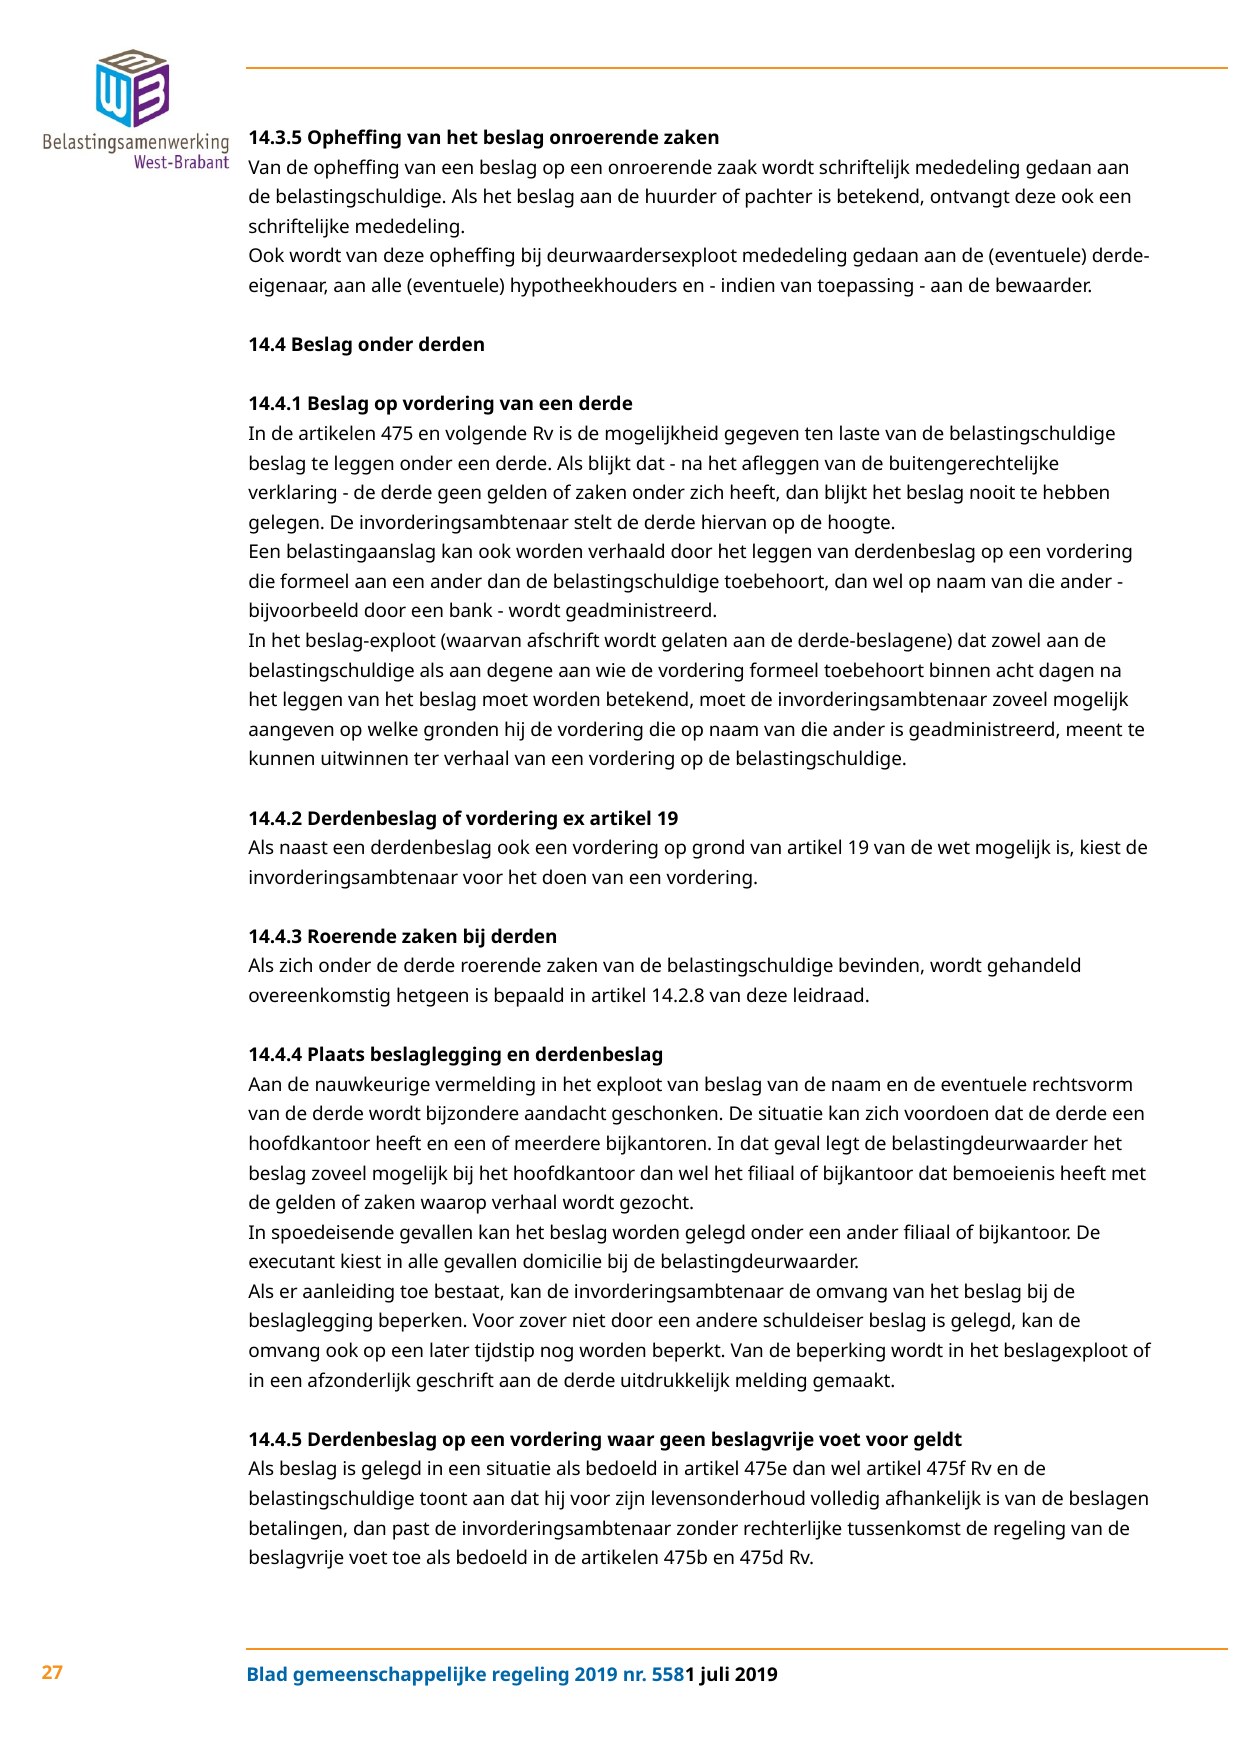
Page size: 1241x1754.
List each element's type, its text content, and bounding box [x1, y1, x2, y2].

text 14.4.3 Roerende zaken bij derden [248, 923, 1152, 949]
text 14.4.1 Beslag op vordering van een derde [248, 391, 1152, 416]
text In de artikelen 475 en volgende Rv is de mogelijkheid gegeven ten laste van de belastingschuldige beslag te leggen onder een derde. Als blijkt dat - na het afleggen van de buitengerechtelijke verklaring - de derde geen gelden of zaken onder zich heeft, dan blijkt het beslag nooit te hebben gelegen. De invorderingsambtenaar stelt de derde hiervan op de hoogte. [248, 420, 1152, 535]
text Als er aanleiding toe bestaat, kan de invorderingsambtenaar de omvang van het beslag bij de beslaglegging beperken. Voor zover niet door een andere schuldeiser beslag is gelegd, kan de omvang ook op een later tijdstip nog worden beperkt. Van de beperking wordt in het beslagexploot of in een afzonderlijk geschrift aan de derde uitdrukkelijk melding gemaakt. [248, 1278, 1152, 1393]
text Als naast een derdenbeslag ook een vordering op grond van artikel 19 van de wet mogelijk is, kiest de invorderingsambtenaar voor het doen van een vordering. [248, 834, 1152, 890]
text In spoedeisende gevallen kan het beslag worden gelegd onder een ander filiaal of bijkantoor. De executant kiest in alle gevallen domicilie bij de belastingdeurwaarder. [248, 1219, 1152, 1274]
text In het beslag-exploot (waarvan afschrift wordt gelaten aan de derde-beslagene) dat zowel aan de belastingschuldige als aan degene aan wie de vordering formeel toebehoort binnen acht dagen na het leggen van het beslag moet worden betekend, moet de invorderingsambtenaar zoveel mogelijk aangeven op welke gronden hij de vordering die op naam van die ander is geadministreerd, meent te kunnen uitwinnen ter verhaal van een vordering op de belastingschuldige. [248, 627, 1152, 771]
text Als zich onder de derde roerende zaken van de belastingschuldige bevinden, wordt gehandeld overeenkomstig hetgeen is bepaald in artikel 14.2.8 van deze leidraad. [248, 953, 1152, 1008]
text Een belastingaanslag kan ook worden verhaald door het leggen van derdenbeslag op een vordering die formeel aan een ander dan de belastingschuldige toebehoort, dan wel op naam van die ander - bijvoorbeeld door een bank - wordt geadministreerd. [248, 538, 1152, 623]
text 14.4 Beslag onder derden [248, 331, 1152, 357]
text 14.4.2 Derdenbeslag of vordering ex artikel 19 [248, 805, 1152, 831]
text Aan de nauwkeurige vermelding in het exploot van beslag van de naam en de eventuele rechtsvorm van de derde wordt bijzondere aandacht geschonken. De situatie kan zich voordoen dat de derde een hoofdkantoor heeft en een of meerdere bijkantoren. In dat geval legt de belastingdeurwaarder het beslag zoveel mogelijk bij het hoofdkantoor dan wel het filiaal of bijkantoor dat bemoeienis heeft met de gelden of zaken waarop verhaal wordt gezocht. [248, 1071, 1152, 1215]
text Van de opheffing van een beslag op een onroerende zaak wordt schriftelijk mededeling gedaan aan de belastingschuldige. Als het beslag aan de huurder of pachter is betekend, ontvangt deze ook een schriftelijke mededeling. [248, 154, 1152, 239]
text 14.3.5 Opheffing van het beslag onroerende zaken [248, 124, 1152, 150]
text Ook wordt van deze opheffing bij deurwaardersexploot mededeling gedaan aan de (eventuele) derde-eigenaar, aan alle (eventuele) hypotheekhouders en - indien van toepassing - aan de bewaarder. [248, 243, 1152, 298]
text 14.4.4 Plaats beslaglegging en derdenbeslag [248, 1041, 1152, 1067]
text Als beslag is gelegd in een situatie als bedoeld in artikel 475e dan wel artikel 475f Rv en de belastingschuldige toont aan dat hij voor zijn levensonderhoud volledig afhankelijk is van de beslagen betalingen, dan past de invorderingsambtenaar zonder rechterlijke tussenkomst de regeling van de beslagvrije voet toe als bedoeld in de artikelen 475b en 475d Rv. [248, 1456, 1152, 1570]
picture [41, 47, 231, 172]
text 14.4.5 Derdenbeslag op een vordering waar geen beslagvrije voet voor geldt [248, 1426, 1152, 1452]
